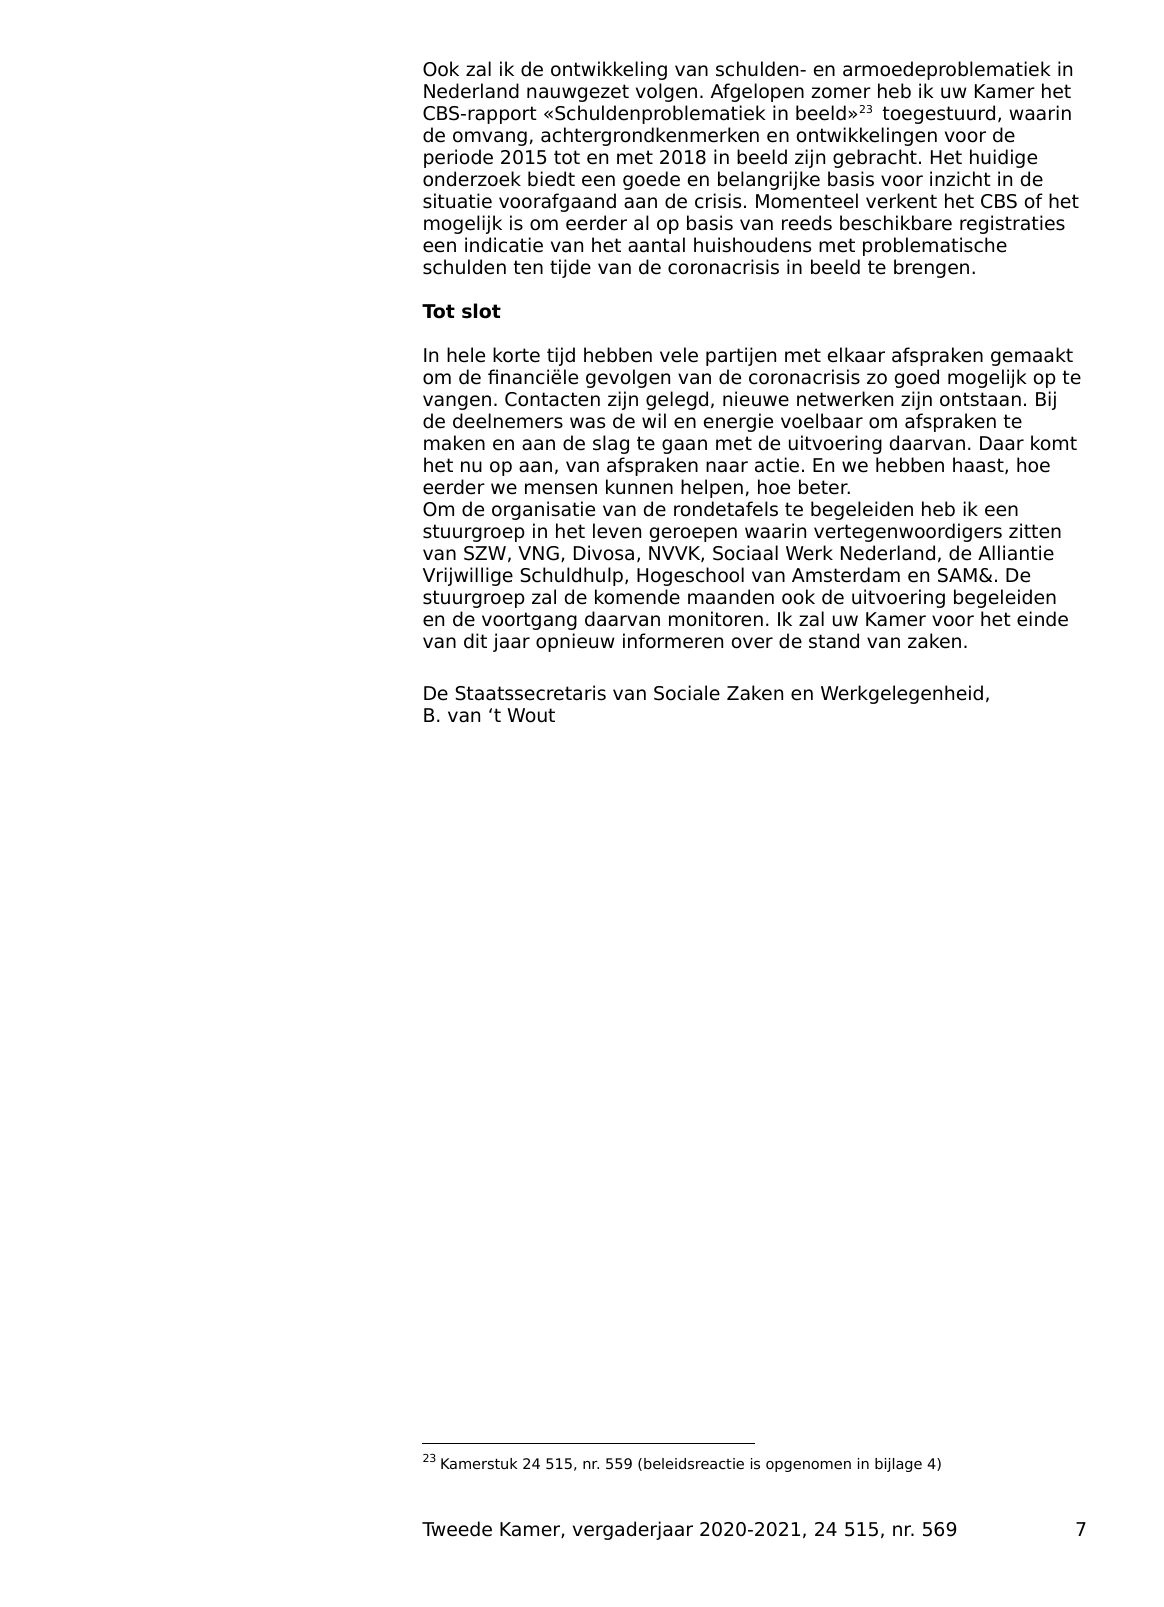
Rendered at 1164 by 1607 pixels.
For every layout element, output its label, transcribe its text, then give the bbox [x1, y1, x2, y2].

text In hele korte tijd hebben vele partijen met elkaar afspraken gemaakt om de financiële gevolgen van de coronacrisis zo goed mogelijk op te vangen. Contacten zijn gelegd, nieuwe netwerken zijn ontstaan. Bij de deelnemers was de wil en energie voelbaar om afspraken te maken en aan de slag te gaan met de uitvoering daarvan. Daar komt het nu op aan, van afspraken naar actie. En we hebben haast, hoe eerder we mensen kunnen helpen, hoe beter. [422, 345, 1087, 499]
text Kamerstuk 24 515, nr. 559 (beleidsreactie is opgenomen in bijlage 4) [422, 1452, 1087, 1474]
text Ook zal ik de ontwikkeling van schulden- en armoedeproblematiek in Nederland nauwgezet volgen. Afgelopen zomer heb ik uw Kamer het CBS-rapport «Schuldenproblematiek in beeld» toegestuurd, waarin de omvang, achtergrondkenmerken en ontwikkelingen voor de periode 2015 tot en met 2018 in beeld zijn gebracht. Het huidige onderzoek biedt een goede en belangrijke basis voor inzicht in de situatie voorafgaand aan de crisis. Momenteel verkent het CBS of het mogelijk is om eerder al op basis van reeds beschikbare registraties een indicatie van het aantal huishoudens met problematische schulden ten tijde van de coronacrisis in beeld te brengen. [422, 59, 1087, 279]
text De Staatssecretaris van Sociale Zaken en Werkgelegenheid, B. van ‘t Wout [422, 683, 1087, 727]
subtitle Tot slot [422, 301, 1087, 323]
text Om de organisatie van de rondetafels te begeleiden heb ik een stuurgroep in het leven geroepen waarin vertegenwoordigers zitten van SZW, VNG, Divosa, NVVK, Sociaal Werk Nederland, de Alliantie Vrijwillige Schuldhulp, Hogeschool van Amsterdam en SAM&. De stuurgroep zal de komende maanden ook de uitvoering begeleiden en de voortgang daarvan monitoren. Ik zal uw Kamer voor het einde van dit jaar opnieuw informeren over de stand van zaken. [422, 499, 1087, 653]
